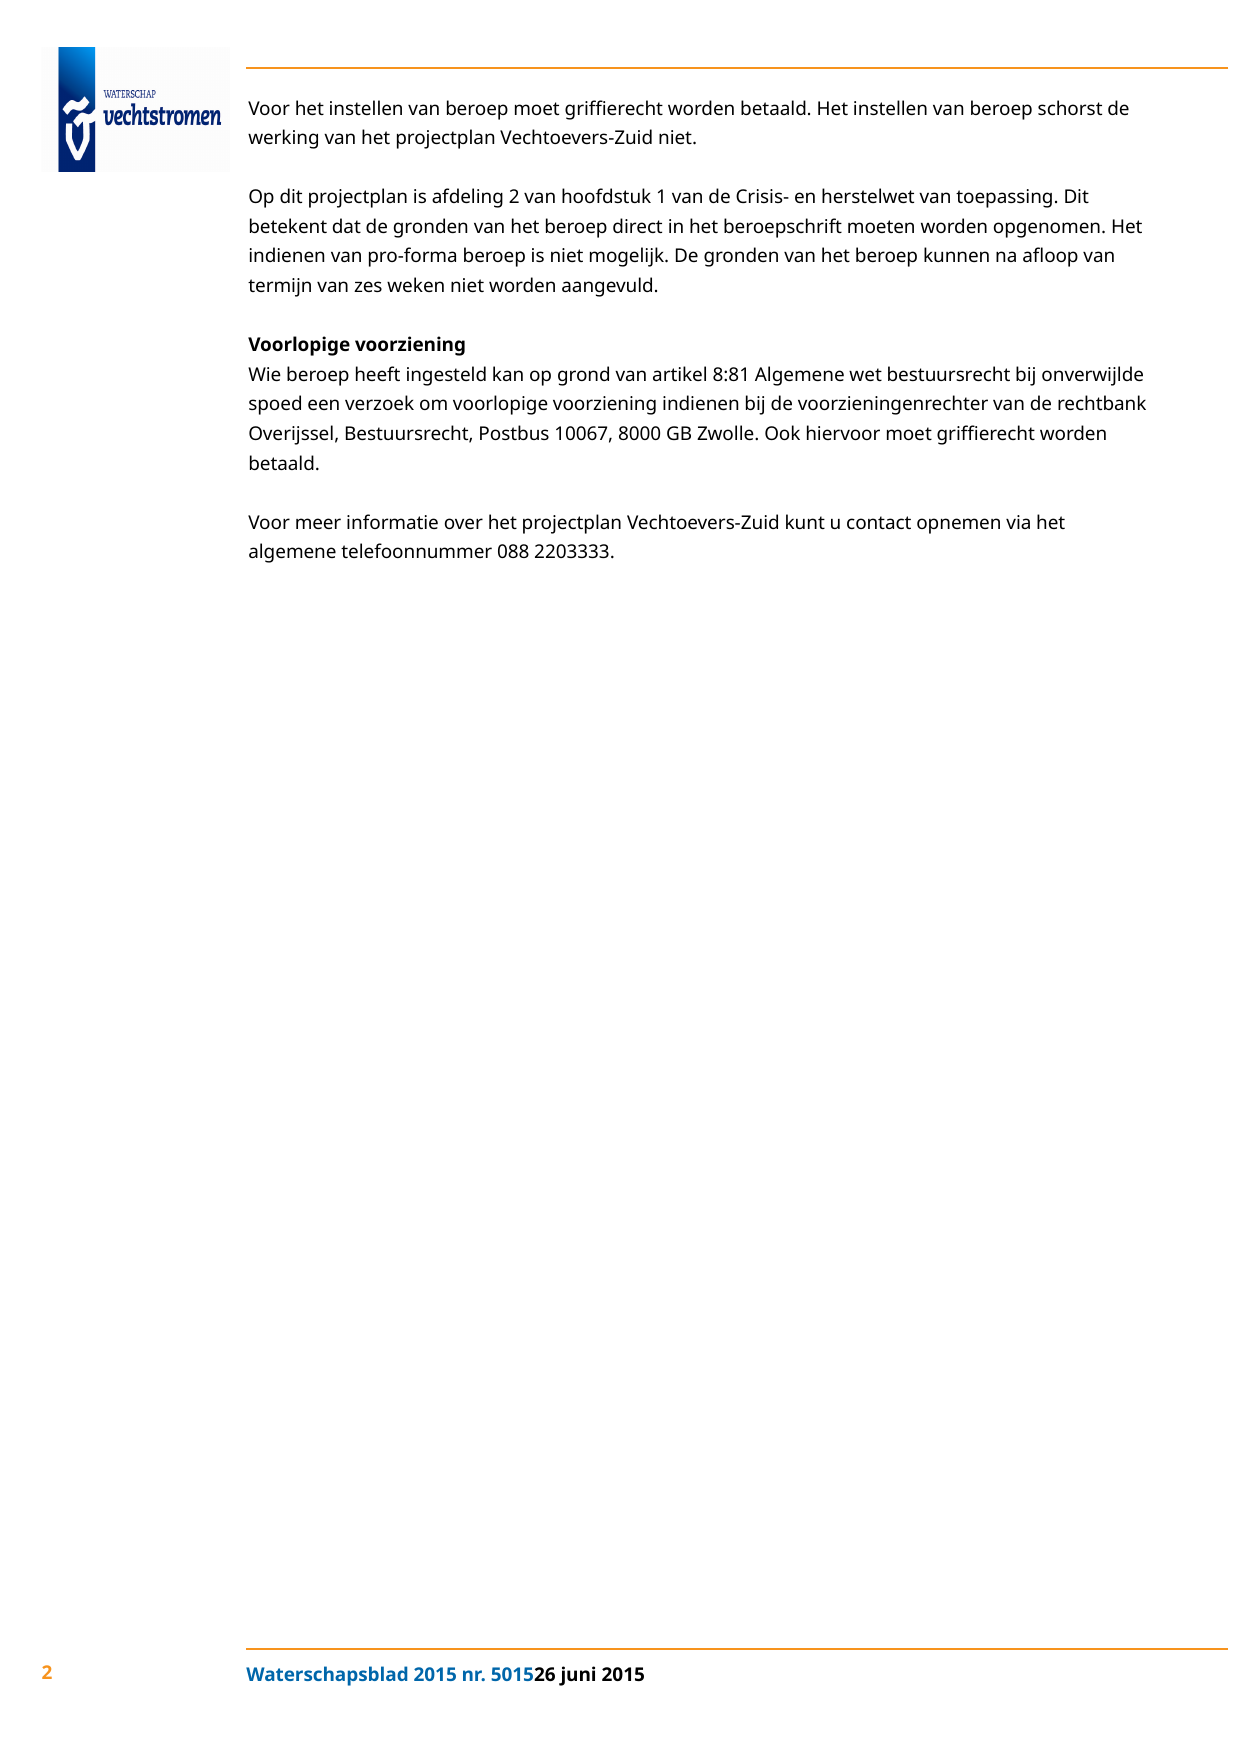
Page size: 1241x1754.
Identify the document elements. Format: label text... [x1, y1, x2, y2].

text Voor het instellen van beroep moet griffierecht worden betaald. Het instellen van beroep schorst de werking van het projectplan Vechtoevers-Zuid niet. [248, 95, 1152, 150]
text Op dit projectplan is afdeling 2 van hoofdstuk 1 van de Crisis- en herstelwet van toepassing. Dit betekent dat de gronden van het beroep direct in het beroepschrift moeten worden opgenomen. Het indienen van pro-forma beroep is niet mogelijk. De gronden van het beroep kunnen na afloop van termijn van zes weken niet worden aangevuld. [248, 183, 1152, 298]
text Voor meer informatie over het projectplan Vechtoevers-Zuid kunt u contact opnemen via het algemene telefoonnummer 088 2203333. [248, 509, 1152, 564]
text Wie beroep heeft ingesteld kan op grond van artikel 8:81 Algemene wet bestuursrecht bij onverwijlde spoed een verzoek om voorlopige voorziening indienen bij de voorzieningenrechter van de rechtbank Overijssel, Bestuursrecht, Postbus 10067, 8000 GB Zwolle. Ook hiervoor moet griffierecht worden betaald. [248, 361, 1152, 476]
picture [41, 47, 231, 172]
text Voorlopige voorziening [248, 331, 1152, 357]
